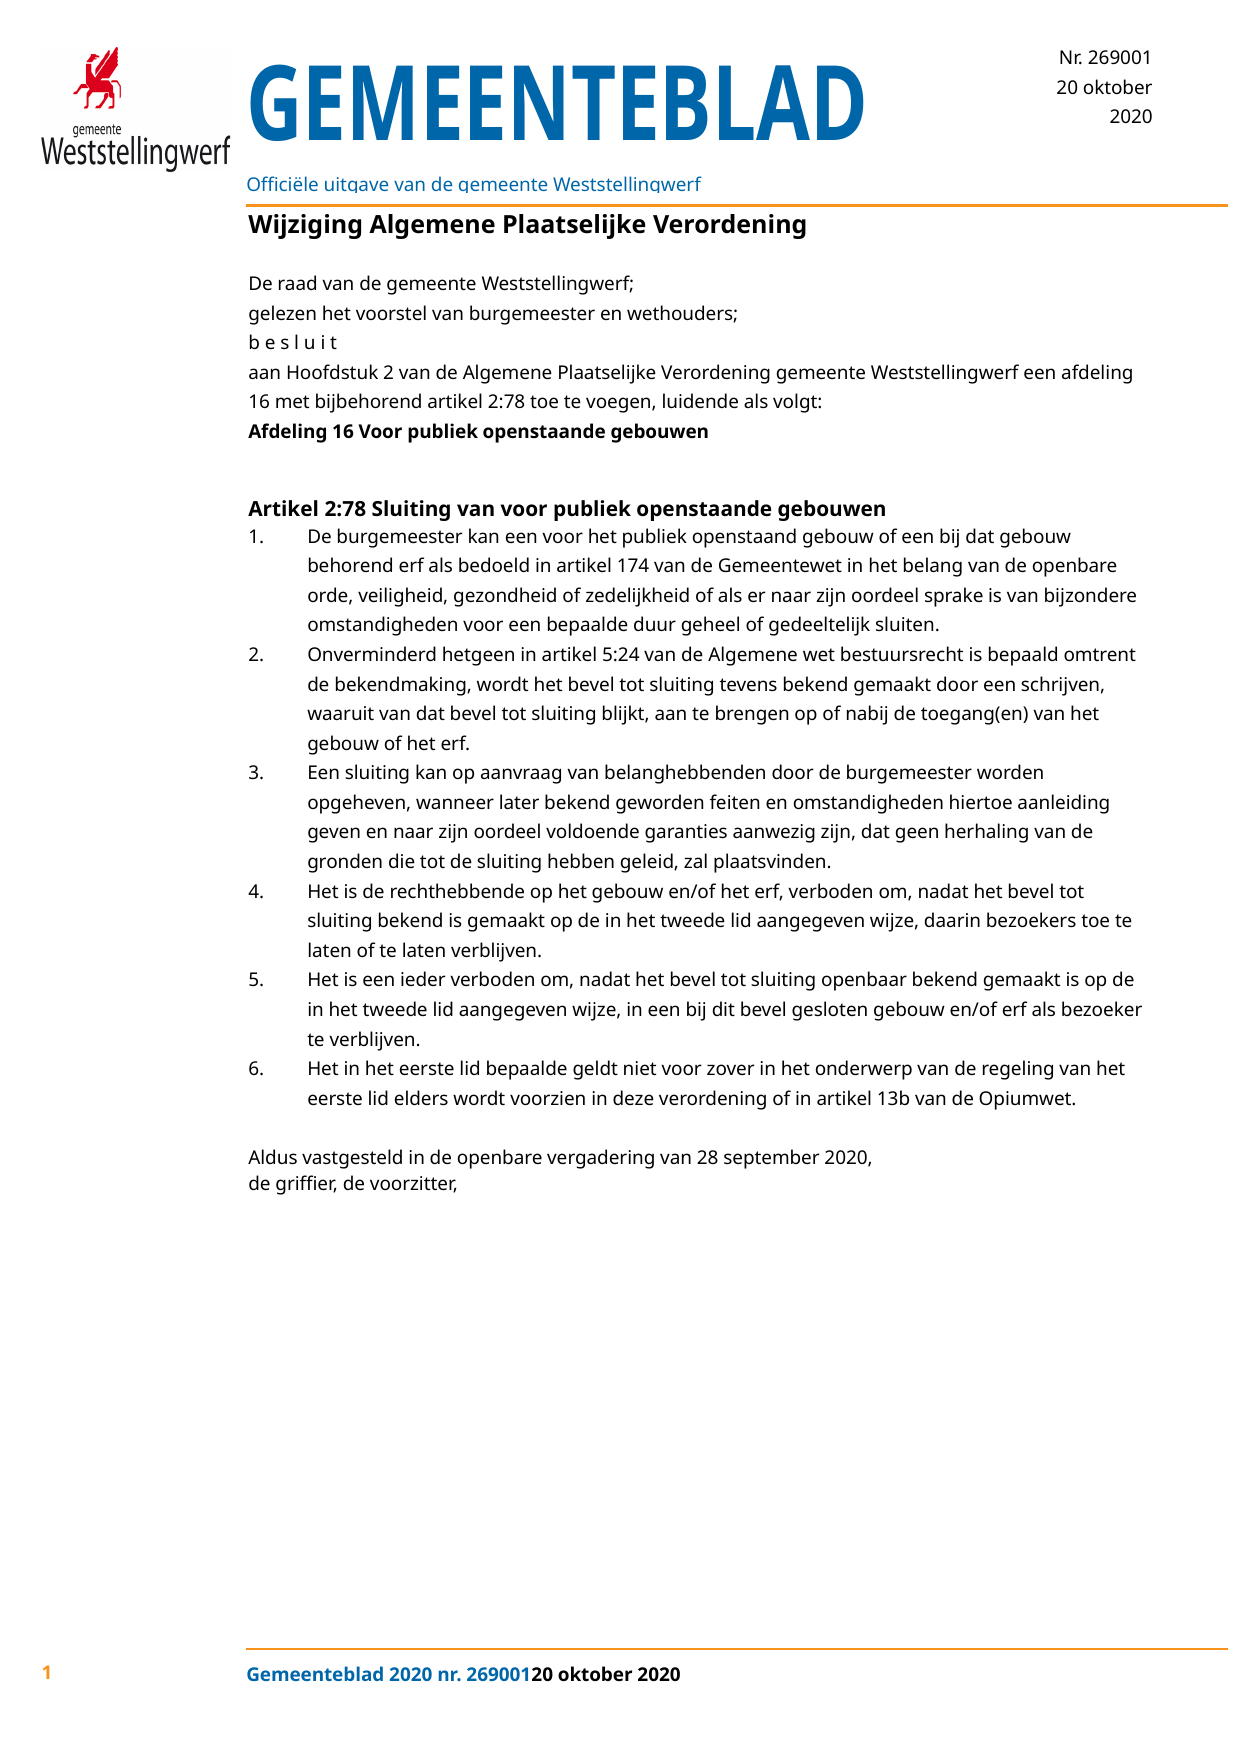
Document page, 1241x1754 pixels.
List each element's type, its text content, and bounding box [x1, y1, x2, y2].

list Het in het eerste lid bepaalde geldt niet voor zover in het onderwerp van de regeling van het eerste lid elders wordt voorzien in deze verordening of in artikel 13b van de Opiumwet. [248, 1055, 1152, 1111]
text Wijziging Algemene Plaatselijke Verordening [248, 207, 1152, 241]
list Een sluiting kan op aanvraag van belanghebbenden door de burgemeester worden opgeheven, wanneer later bekend geworden feiten en omstandigheden hiertoe aanleiding geven en naar zijn oordeel voldoende garanties aanwezig zijn, dat geen herhaling van de gronden die tot de sluiting hebben geleid, zal plaatsvinden. [248, 759, 1152, 874]
list Het is een ieder verboden om, nadat het bevel tot sluiting openbaar bekend gemaakt is op de in het tweede lid aangegeven wijze, in een bij dit bevel gesloten gebouw en/of erf als bezoeker te verblijven. [248, 967, 1152, 1051]
text gelezen het voorstel van burgemeester en wethouders; [248, 300, 1152, 326]
text Afdeling 16 Voor publiek openstaande gebouwen [248, 418, 1152, 444]
list Onverminderd hetgeen in artikel 5:24 van de Algemene wet bestuursrecht is bepaald omtrent de bekendmaking, wordt het bevel tot sluiting tevens bekend gemaakt door een schrijven, waaruit van dat bevel tot sluiting blijkt, aan te brengen op of nabij de toegang(en) van het gebouw of het erf. [248, 641, 1152, 756]
list De burgemeester kan een voor het publiek openstaand gebouw of een bij dat gebouw behorend erf als bedoeld in artikel 174 van de Gemeentewet in het belang van de openbare orde, veiligheid, gezondheid of zedelijkheid of als er naar zijn oordeel sprake is van bijzondere omstandigheden voor een bepaalde duur geheel of gedeeltelijk sluiten. [248, 523, 1152, 637]
text aan Hoofdstuk 2 van de Algemene Plaatselijke Verordening gemeente Weststellingwerf een afdeling 16 met bijbehorend artikel 2:78 toe te voegen, luidende als volgt: [248, 359, 1152, 414]
text de griffier, de voorzitter, [248, 1170, 1152, 1196]
text De raad van de gemeente Weststellingwerf; [248, 270, 1152, 296]
text Artikel 2:78 Sluiting van voor publiek openstaande gebouwen [248, 494, 1152, 523]
text b e s l u i t [248, 329, 1152, 355]
list Het is de rechthebbende op het gebouw en/of het erf, verboden om, nadat het bevel tot sluiting bekend is gemaakt op de in het tweede lid aangegeven wijze, daarin bezoekers toe te laten of te laten verblijven. [248, 878, 1152, 963]
picture [41, 47, 231, 172]
text Aldus vastgesteld in de openbare vergadering van 28 september 2020, [248, 1144, 1152, 1170]
